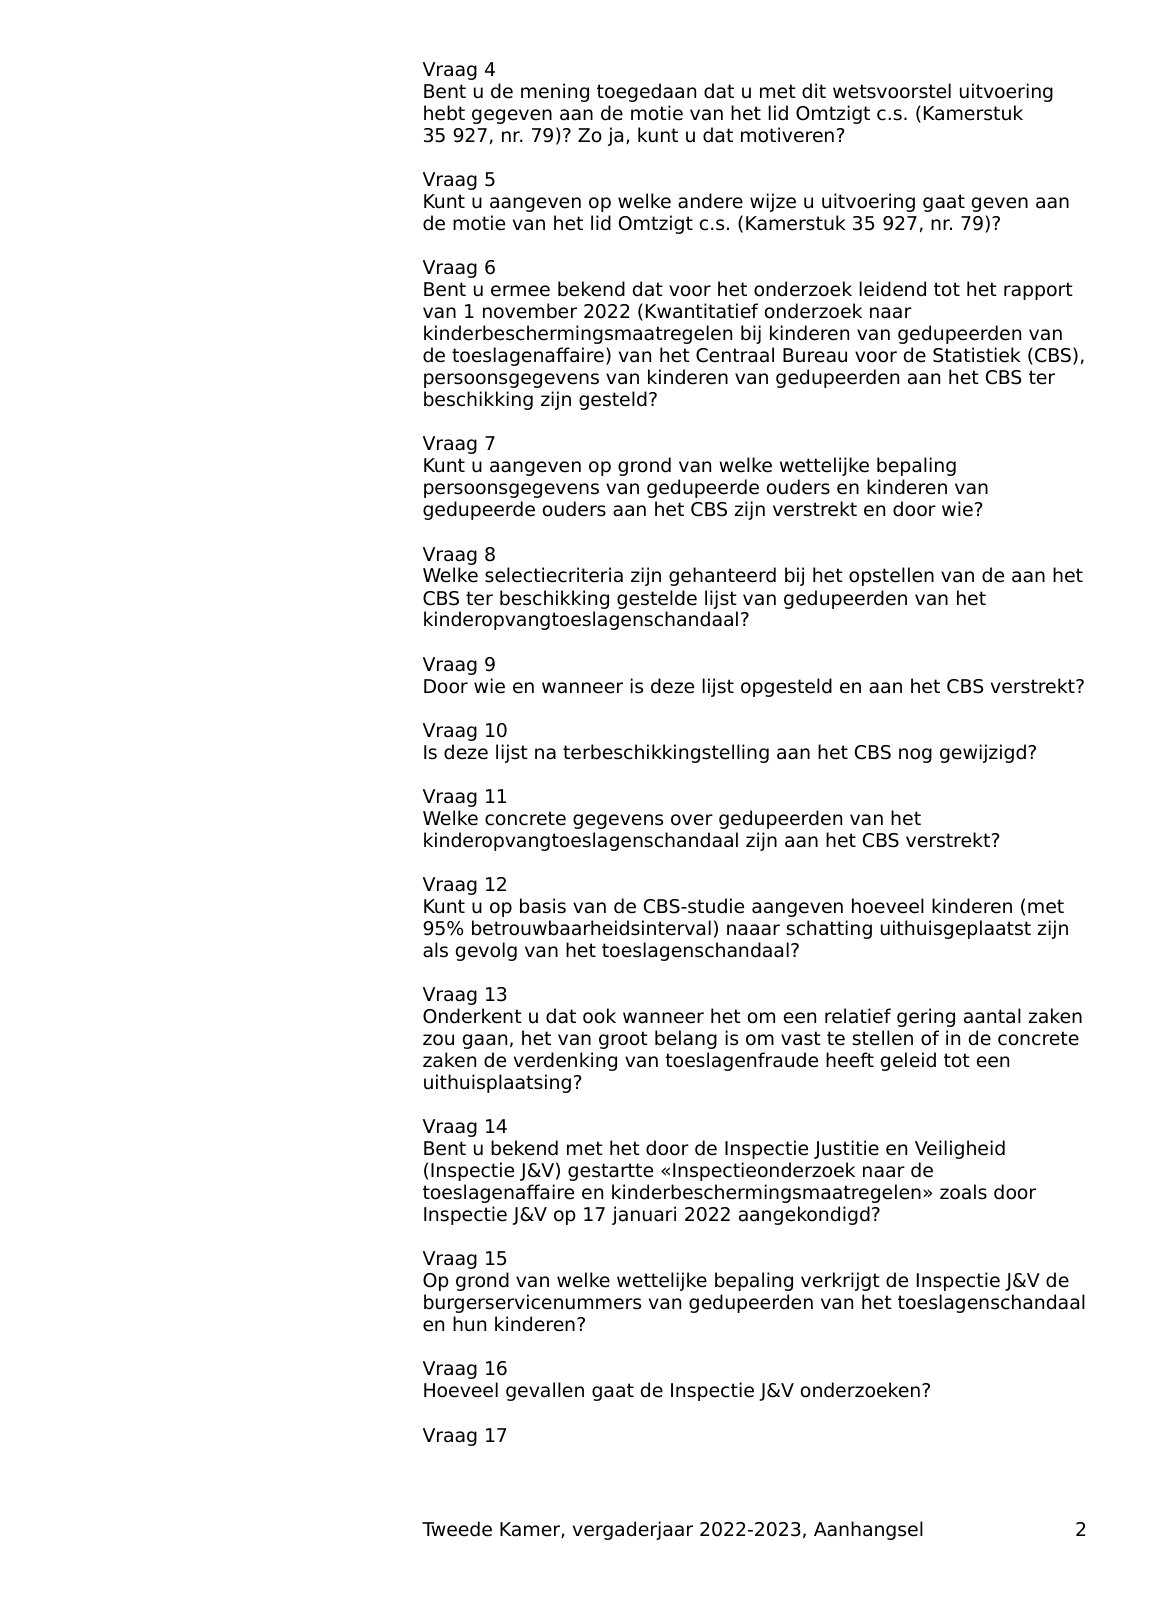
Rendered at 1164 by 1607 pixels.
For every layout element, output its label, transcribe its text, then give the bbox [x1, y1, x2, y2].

text Vraag 4 [422, 59, 1087, 81]
text Kunt u aangeven op grond van welke wettelijke bepaling persoonsgegevens van gedupeerde ouders en kinderen van gedupeerde ouders aan het CBS zijn verstrekt en door wie? [422, 455, 1087, 521]
text Door wie en wanneer is deze lijst opgesteld en aan het CBS verstrekt? [422, 676, 1087, 697]
text Kunt u op basis van de CBS-studie aangeven hoeveel kinderen (met 95% betrouwbaarheidsinterval) naaar schatting uithuisgeplaatst zijn als gevolg van het toeslagenschandaal? [422, 896, 1087, 962]
text Vraag 11 [422, 786, 1087, 808]
text Vraag 13 [422, 984, 1087, 1006]
text Is deze lijst na terbeschikkingstelling aan het CBS nog gewijzigd? [422, 742, 1087, 764]
text Vraag 12 [422, 874, 1087, 896]
text Vraag 6 [422, 257, 1087, 279]
text Welke concrete gegevens over gedupeerden van het kinderopvangtoeslagenschandaal zijn aan het CBS verstrekt? [422, 808, 1087, 852]
text Vraag 10 [422, 720, 1087, 742]
text Hoeveel gevallen gaat de Inspectie J&V onderzoeken? [422, 1380, 1087, 1402]
text Vraag 5 [422, 169, 1087, 191]
text Vraag 14 [422, 1116, 1087, 1138]
text Vraag 17 [422, 1424, 1087, 1446]
text Vraag 16 [422, 1358, 1087, 1380]
text Op grond van welke wettelijke bepaling verkrijgt de Inspectie J&V de burgerservicenummers van gedupeerden van het toeslagenschandaal en hun kinderen? [422, 1270, 1087, 1336]
text Kunt u aangeven op welke andere wijze u uitvoering gaat geven aan de motie van het lid Omtzigt c.s. (Kamerstuk 35 927, nr. 79)? [422, 191, 1087, 235]
text Onderkent u dat ook wanneer het om een relatief gering aantal zaken zou gaan, het van groot belang is om vast te stellen of in de concrete zaken de verdenking van toeslagenfraude heeft geleid tot een uithuisplaatsing? [422, 1006, 1087, 1094]
text Vraag 15 [422, 1248, 1087, 1270]
text Vraag 7 [422, 433, 1087, 455]
text Bent u de mening toegedaan dat u met dit wetsvoorstel uitvoering hebt gegeven aan de motie van het lid Omtzigt c.s. (Kamerstuk 35 927, nr. 79)? Zo ja, kunt u dat motiveren? [422, 81, 1087, 147]
text Bent u bekend met het door de Inspectie Justitie en Veiligheid (Inspectie J&V) gestartte «Inspectieonderzoek naar de toeslagenaffaire en kinderbeschermingsmaatregelen» zoals door Inspectie J&V op 17 januari 2022 aangekondigd? [422, 1138, 1087, 1226]
text Welke selectiecriteria zijn gehanteerd bij het opstellen van de aan het CBS ter beschikking gestelde lijst van gedupeerden van het kinderopvangtoeslagenschandaal? [422, 565, 1087, 631]
text Vraag 9 [422, 653, 1087, 676]
text Bent u ermee bekend dat voor het onderzoek leidend tot het rapport van 1 november 2022 (Kwantitatief onderzoek naar kinderbeschermingsmaatregelen bij kinderen van gedupeerden van de toeslagenaffaire) van het Centraal Bureau voor de Statistiek (CBS), persoonsgegevens van kinderen van gedupeerden aan het CBS ter beschikking zijn gesteld? [422, 279, 1087, 411]
text Vraag 8 [422, 543, 1087, 565]
